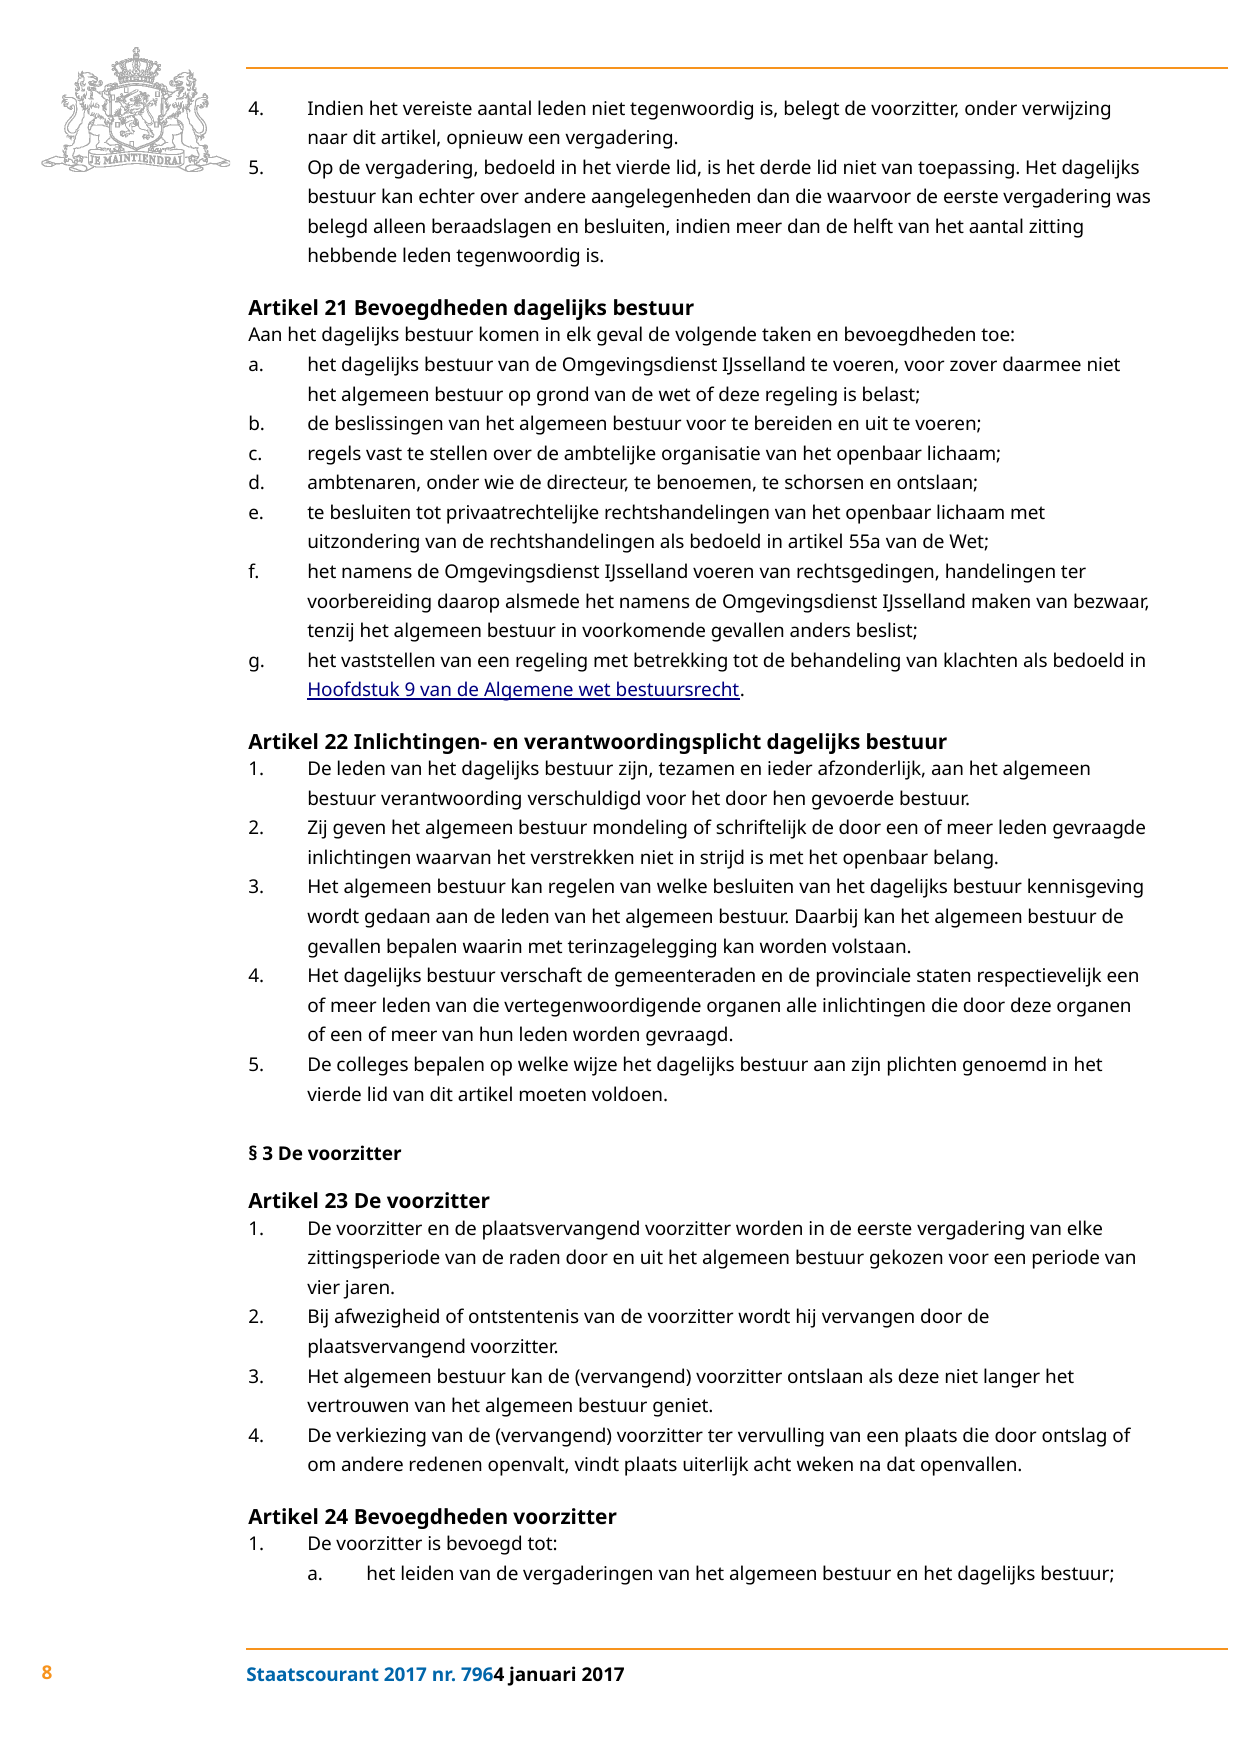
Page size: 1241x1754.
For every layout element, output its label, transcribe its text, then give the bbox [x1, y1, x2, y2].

list De voorzitter en de plaatsvervangend voorzitter worden in de eerste vergadering van elke zittingsperiode van de raden door en uit het algemeen bestuur gekozen voor een periode van vier jaren. [248, 1215, 1152, 1300]
list regels vast te stellen over de ambtelijke organisatie van het openbaar lichaam; [248, 440, 1152, 466]
list Het algemeen bestuur kan de (vervangend) voorzitter ontslaan als deze niet langer het vertrouwen van het algemeen bestuur geniet. [248, 1363, 1152, 1418]
list Het algemeen bestuur kan regelen van welke besluiten van het dagelijks bestuur kennisgeving wordt gedaan aan de leden van het algemeen bestuur. Daarbij kan het algemeen bestuur de gevallen bepalen waarin met terinzagelegging kan worden volstaan. [248, 874, 1152, 959]
list het leiden van de vergaderingen van het algemeen bestuur en het dagelijks bestuur; [307, 1560, 1152, 1586]
list te besluiten tot privaatrechtelijke rechtshandelingen van het openbaar lichaam met uitzondering van de rechtshandelingen als bedoeld in artikel 55a van de Wet; [248, 499, 1152, 554]
list De leden van het dagelijks bestuur zijn, tezamen en ieder afzonderlijk, aan het algemeen bestuur verantwoording verschuldigd voor het door hen gevoerde bestuur. [248, 755, 1152, 811]
list Indien het vereiste aantal leden niet tegenwoordig is, belegt de voorzitter, onder verwijzing naar dit artikel, opnieuw een vergadering. [248, 95, 1152, 150]
list de beslissingen van het algemeen bestuur voor te bereiden en uit te voeren; [248, 410, 1152, 436]
picture [41, 47, 231, 172]
text Artikel 21 Bevoegdheden dagelijks bestuur [248, 293, 1152, 322]
text Artikel 22 Inlichtingen- en verantwoordingsplicht dagelijks bestuur [248, 727, 1152, 755]
list ambtenaren, onder wie de directeur, te benoemen, te schorsen en ontslaan; [248, 469, 1152, 495]
list De colleges bepalen op welke wijze het dagelijks bestuur aan zijn plichten genoemd in het vierde lid van dit artikel moeten voldoen. [248, 1051, 1152, 1107]
list Zij geven het algemeen bestuur mondeling of schriftelijk de door een of meer leden gevraagde inlichtingen waarvan het verstrekken niet in strijd is met het openbaar belang. [248, 814, 1152, 870]
list De voorzitter is bevoegd tot: [248, 1531, 1152, 1556]
text Artikel 23 De voorzitter [248, 1187, 1152, 1215]
list het namens de Omgevingsdienst IJsselland voeren van rechtsgedingen, handelingen ter voorbereiding daarop alsmede het namens de Omgevingsdienst IJsselland maken van bezwaar, tenzij het algemeen bestuur in voorkomende gevallen anders beslist; [248, 558, 1152, 643]
list Bij afwezigheid of ontstentenis van de voorzitter wordt hij vervangen door de plaatsvervangend voorzitter. [248, 1304, 1152, 1359]
list het vaststellen van een regeling met betrekking tot de behandeling van klachten als bedoeld in Hoofdstuk 9 van de Algemene wet bestuursrecht. [248, 647, 1152, 702]
text § 3 De voorzitter [248, 1140, 1152, 1166]
text Artikel 24 Bevoegdheden voorzitter [248, 1502, 1152, 1531]
list Het dagelijks bestuur verschaft de gemeenteraden en de provinciale staten respectievelijk een of meer leden van die vertegenwoordigende organen alle inlichtingen die door deze organen of een of meer van hun leden worden gevraagd. [248, 962, 1152, 1047]
list het dagelijks bestuur van de Omgevingsdienst IJsselland te voeren, voor zover daarmee niet het algemeen bestuur op grond van de wet of deze regeling is belast; [248, 351, 1152, 406]
list De verkiezing van de (vervangend) voorzitter ter vervulling van een plaats die door ontslag of om andere redenen openvalt, vindt plaats uiterlijk acht weken na dat openvallen. [248, 1422, 1152, 1477]
list Op de vergadering, bedoeld in het vierde lid, is het derde lid niet van toepassing. Het dagelijks bestuur kan echter over andere aangelegenheden dan die waarvoor de eerste vergadering was belegd alleen beraadslagen en besluiten, indien meer dan de helft van het aantal zitting hebbende leden tegenwoordig is. [248, 154, 1152, 268]
text Aan het dagelijks bestuur komen in elk geval de volgende taken en bevoegdheden toe: [248, 322, 1152, 347]
